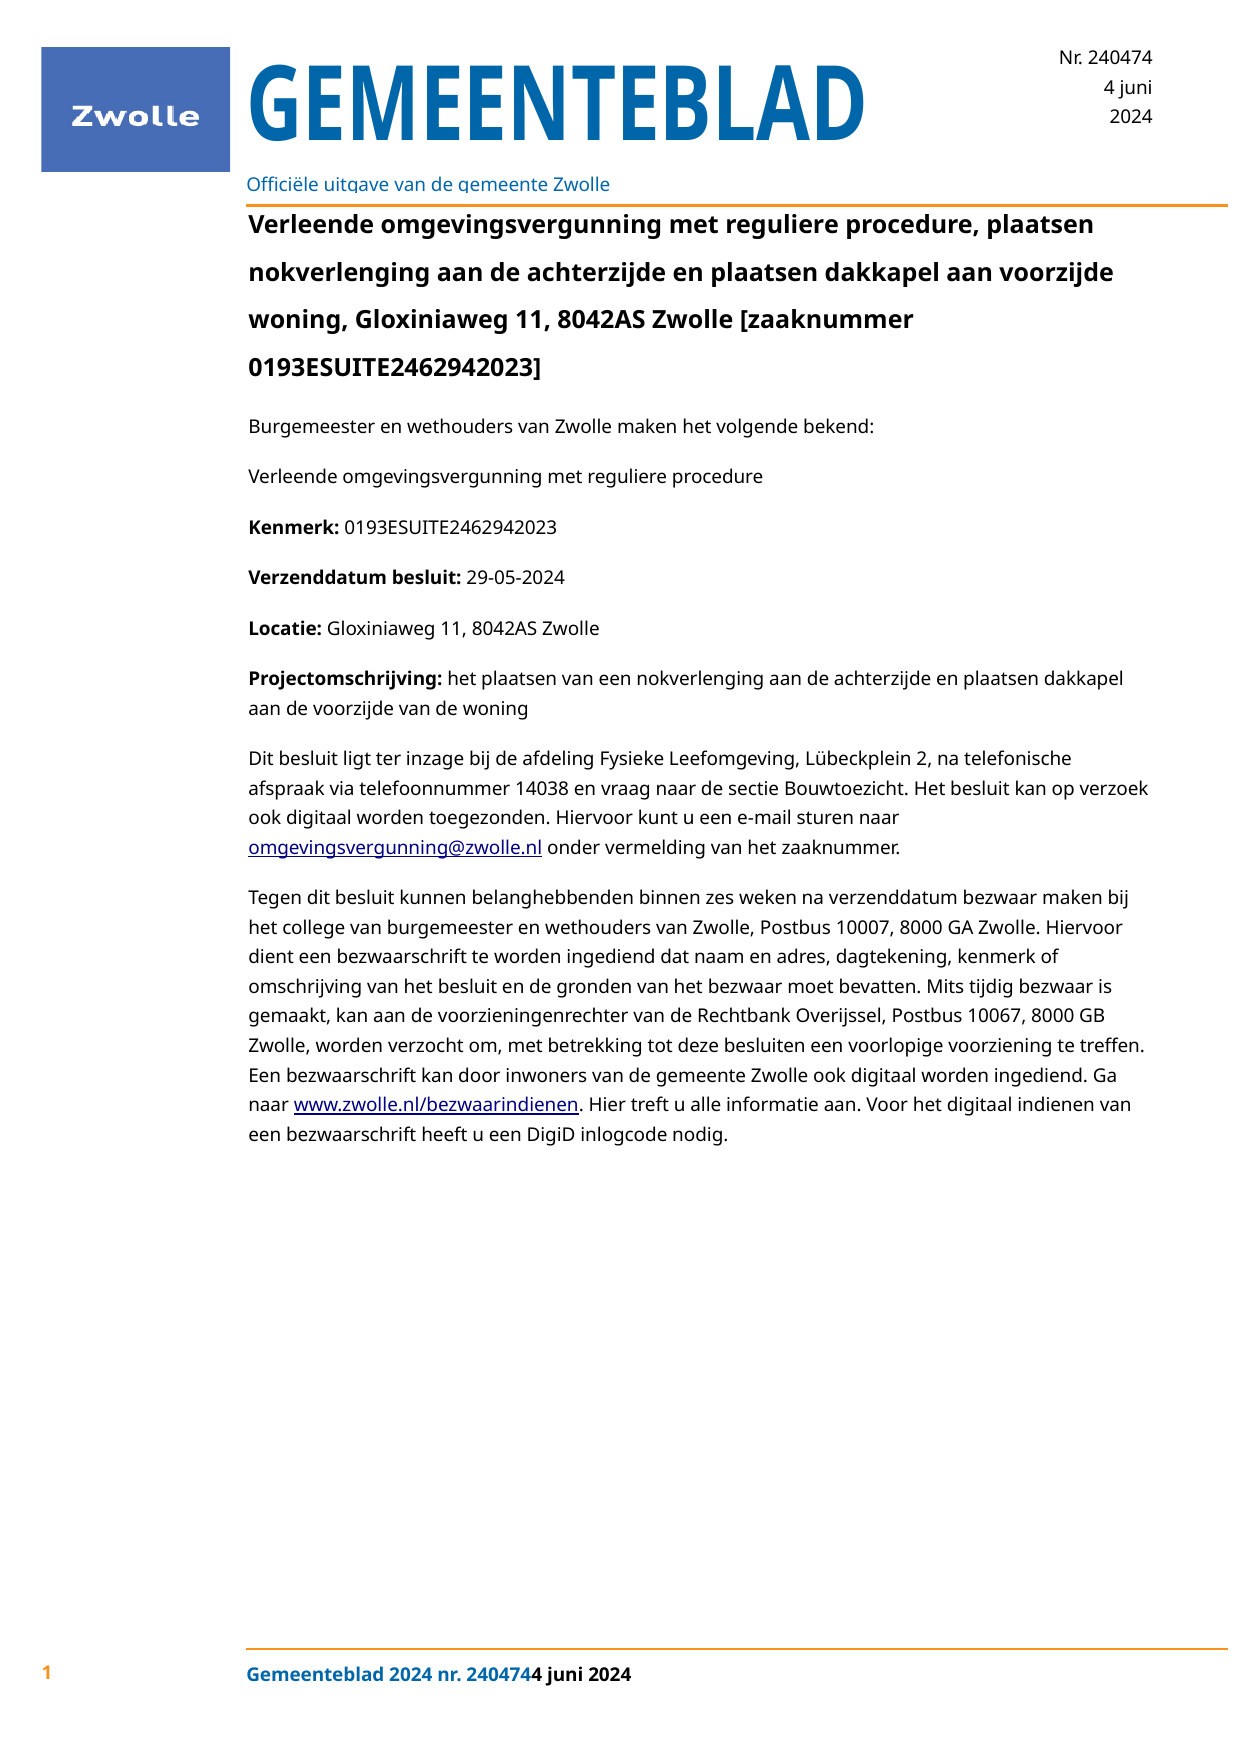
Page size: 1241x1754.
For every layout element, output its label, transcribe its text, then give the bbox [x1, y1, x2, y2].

text Burgemeester en wethouders van Zwolle maken het volgende bekend: [248, 413, 1152, 439]
text Tegen dit besluit kunnen belanghebbenden binnen zes weken na verzenddatum bezwaar maken bij het college van burgemeester en wethouders van Zwolle, Postbus 10007, 8000 GA Zwolle. Hiervoor dient een bezwaarschrift te worden ingediend dat naam en adres, dagtekening, kenmerk of omschrijving van het besluit en de gronden van het bezwaar moet bevatten. Mits tijdig bezwaar is gemaakt, kan aan de voorzieningenrechter van de Rechtbank Overijssel, Postbus 10067, 8000 GB Zwolle, worden verzocht om, met betrekking tot deze besluiten een voorlopige voorziening te treffen. Een bezwaarschrift kan door inwoners van de gemeente Zwolle ook digitaal worden ingediend. Ga naar www.zwolle.nl/bezwaarindienen. Hier treft u alle informatie aan. Voor het digitaal indienen van een bezwaarschrift heeft u een DigiD inlogcode nodig. [248, 884, 1152, 1147]
text Projectomschrijving: het plaatsen van een nokverlenging aan de achterzijde en plaatsen dakkapel aan de voorzijde van de woning [248, 665, 1152, 721]
text Verleende omgevingsvergunning met reguliere procedure, plaatsen nokverlenging aan de achterzijde en plaatsen dakkapel aan voorzijde woning, Gloxiniaweg 11, 8042AS Zwolle [zaaknummer 0193ESUITE2462942023] [248, 207, 1152, 384]
picture [41, 47, 231, 172]
text Locatie: Gloxiniaweg 11, 8042AS Zwolle [248, 615, 1152, 641]
text Dit besluit ligt ter inzage bij de afdeling Fysieke Leefomgeving, Lübeckplein 2, na telefonische afspraak via telefoonnummer 14038 en vraag naar de sectie Bouwtoezicht. Het besluit kan op verzoek ook digitaal worden toegezonden. Hiervoor kunt u een e-mail sturen naar omgevingsvergunning@zwolle.nl onder vermelding van het zaaknummer. [248, 745, 1152, 860]
text Verleende omgevingsvergunning met reguliere procedure [248, 463, 1152, 489]
text Verzenddatum besluit: 29-05-2024 [248, 564, 1152, 590]
text Kenmerk: 0193ESUITE2462942023 [248, 514, 1152, 540]
